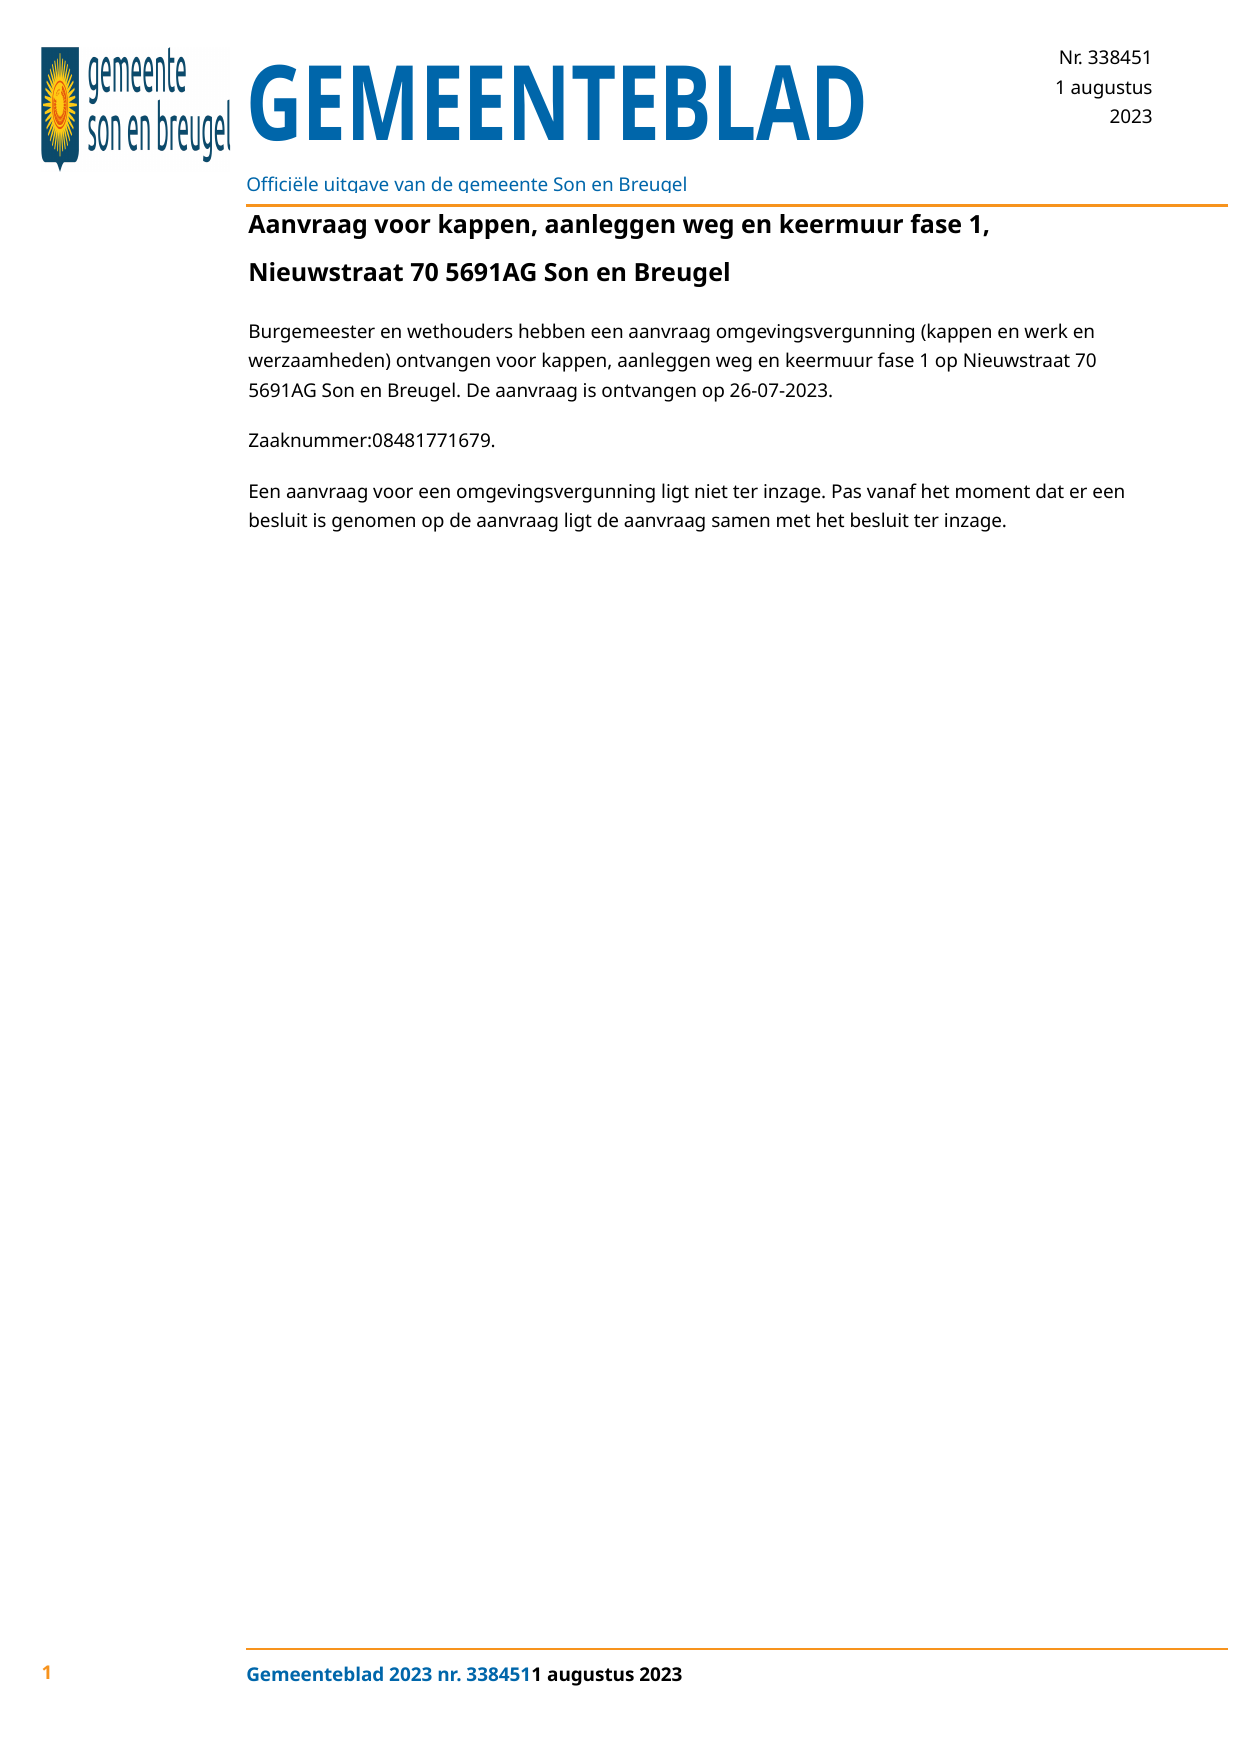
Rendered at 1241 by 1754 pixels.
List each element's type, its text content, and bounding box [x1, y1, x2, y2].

text Aanvraag voor kappen, aanleggen weg en keermuur fase 1, Nieuwstraat 70 5691AG Son en Breugel [248, 207, 1152, 288]
text Een aanvraag voor een omgevingsvergunning ligt niet ter inzage. Pas vanaf het moment dat er een besluit is genomen op de aanvraag ligt de aanvraag samen met het besluit ter inzage. [248, 478, 1152, 533]
picture [41, 47, 231, 172]
text Zaaknummer:08481771679. [248, 427, 1152, 453]
text Burgemeester en wethouders hebben een aanvraag omgevingsvergunning (kappen en werk en werzaamheden) ontvangen voor kappen, aanleggen weg en keermuur fase 1 op Nieuwstraat 70 5691AG Son en Breugel. De aanvraag is ontvangen op 26-07-2023. [248, 318, 1152, 403]
